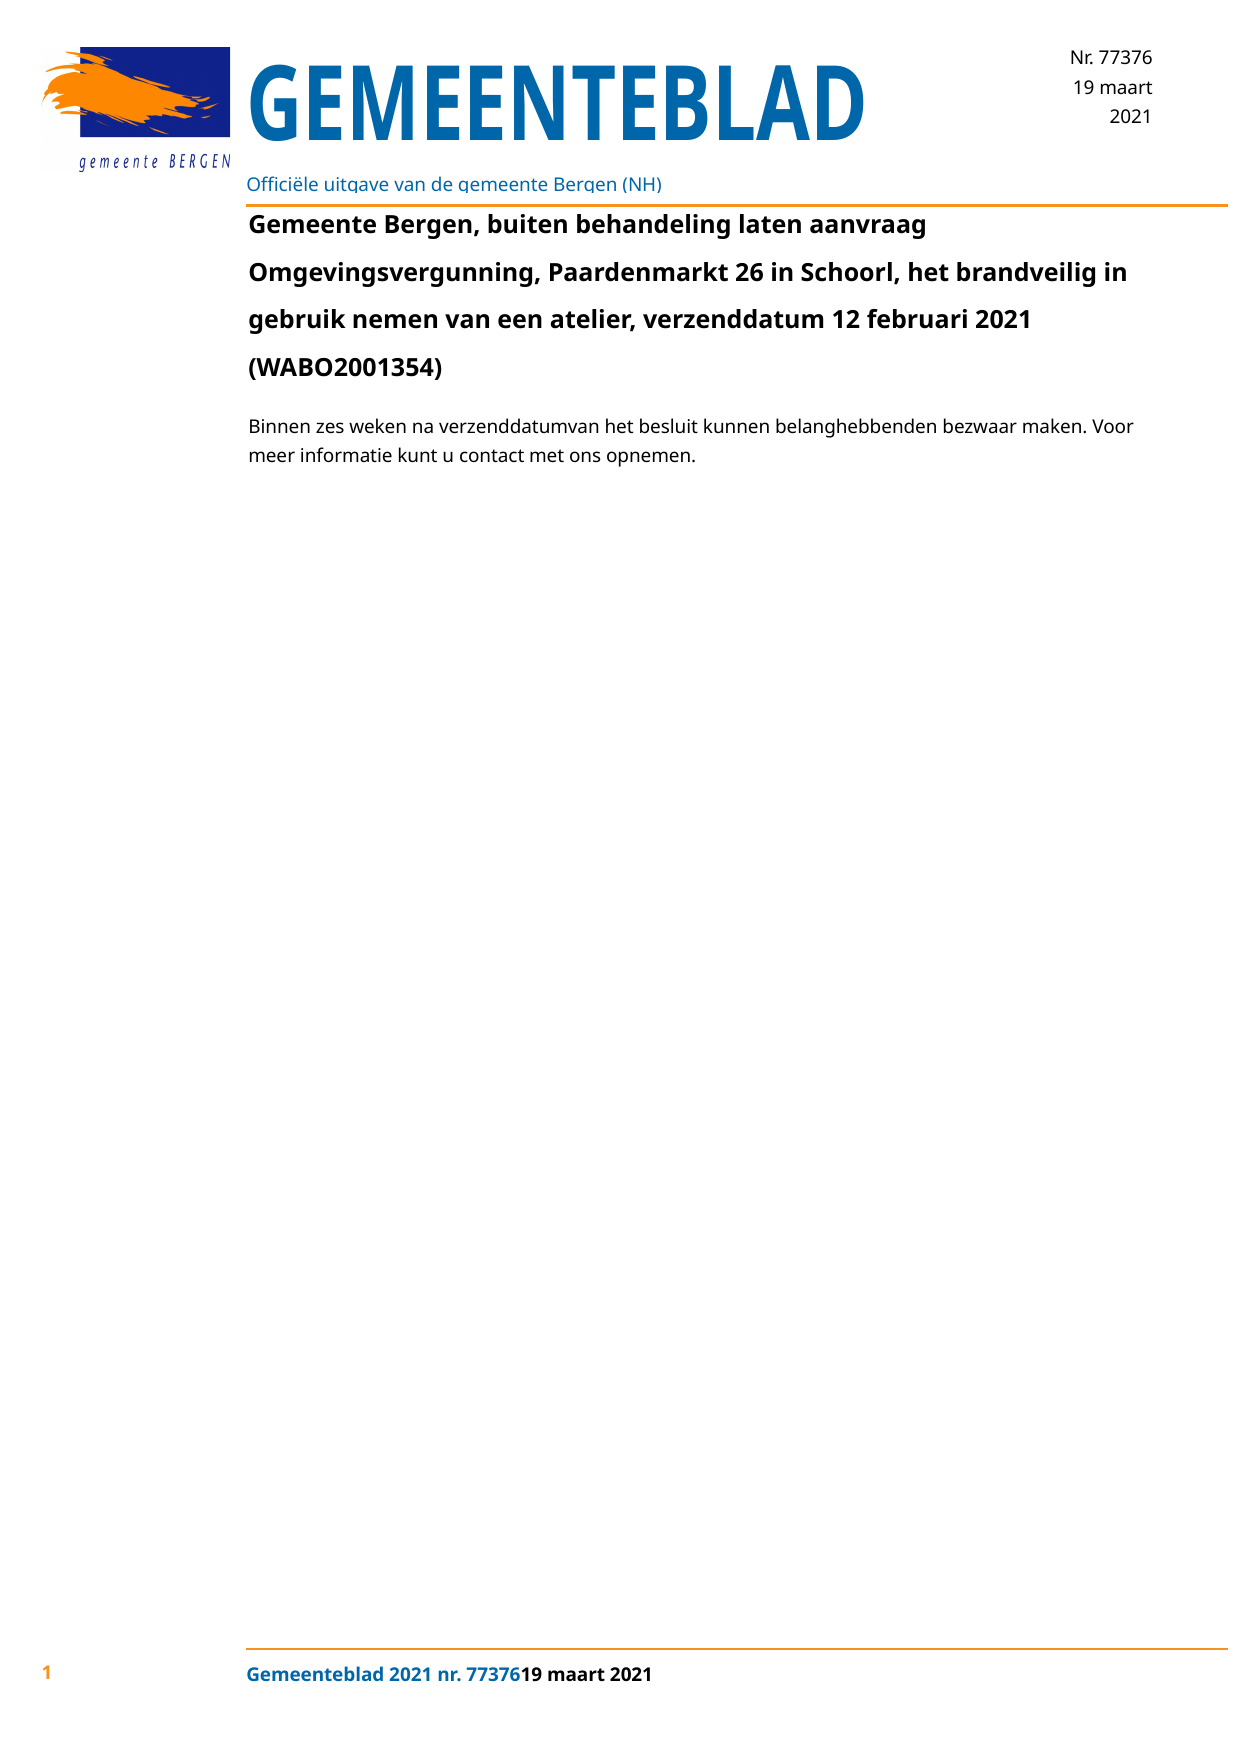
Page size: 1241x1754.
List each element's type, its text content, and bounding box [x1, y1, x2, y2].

text Gemeente Bergen, buiten behandeling laten aanvraag Omgevingsvergunning, Paardenmarkt 26 in Schoorl, het brandveilig in gebruik nemen van een atelier, verzenddatum 12 februari 2021 (WABO2001354) [248, 207, 1152, 384]
picture [41, 47, 231, 172]
text Binnen zes weken na verzenddatumvan het besluit kunnen belanghebbenden bezwaar maken. Voor meer informatie kunt u contact met ons opnemen. [248, 413, 1152, 468]
